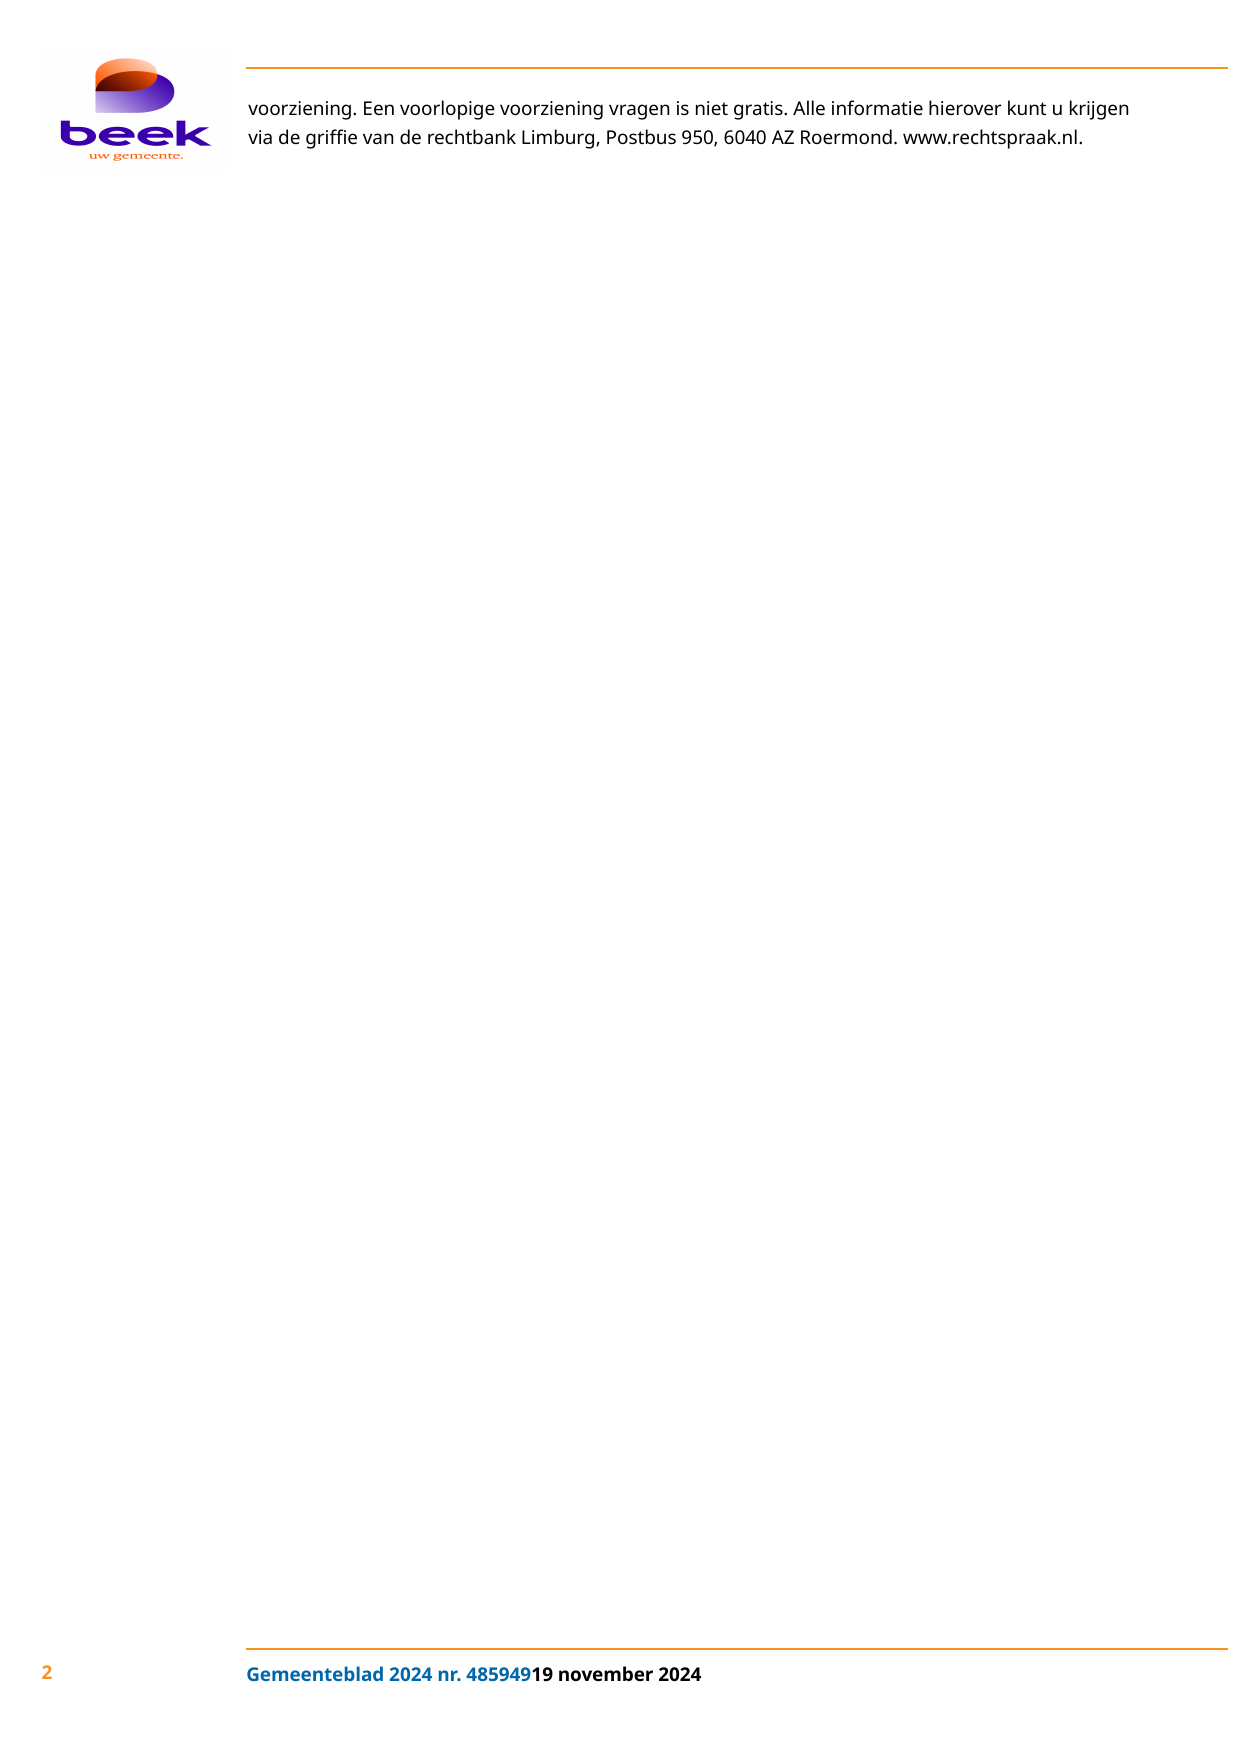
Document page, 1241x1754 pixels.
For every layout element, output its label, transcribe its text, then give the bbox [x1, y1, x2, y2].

text voorziening. Een voorlopige voorziening vragen is niet gratis. Alle informatie hierover kunt u krijgen via de griffie van de rechtbank Limburg, Postbus 950, 6040 AZ Roermond. www.rechtspraak.nl. [248, 95, 1152, 150]
picture [41, 47, 231, 172]
